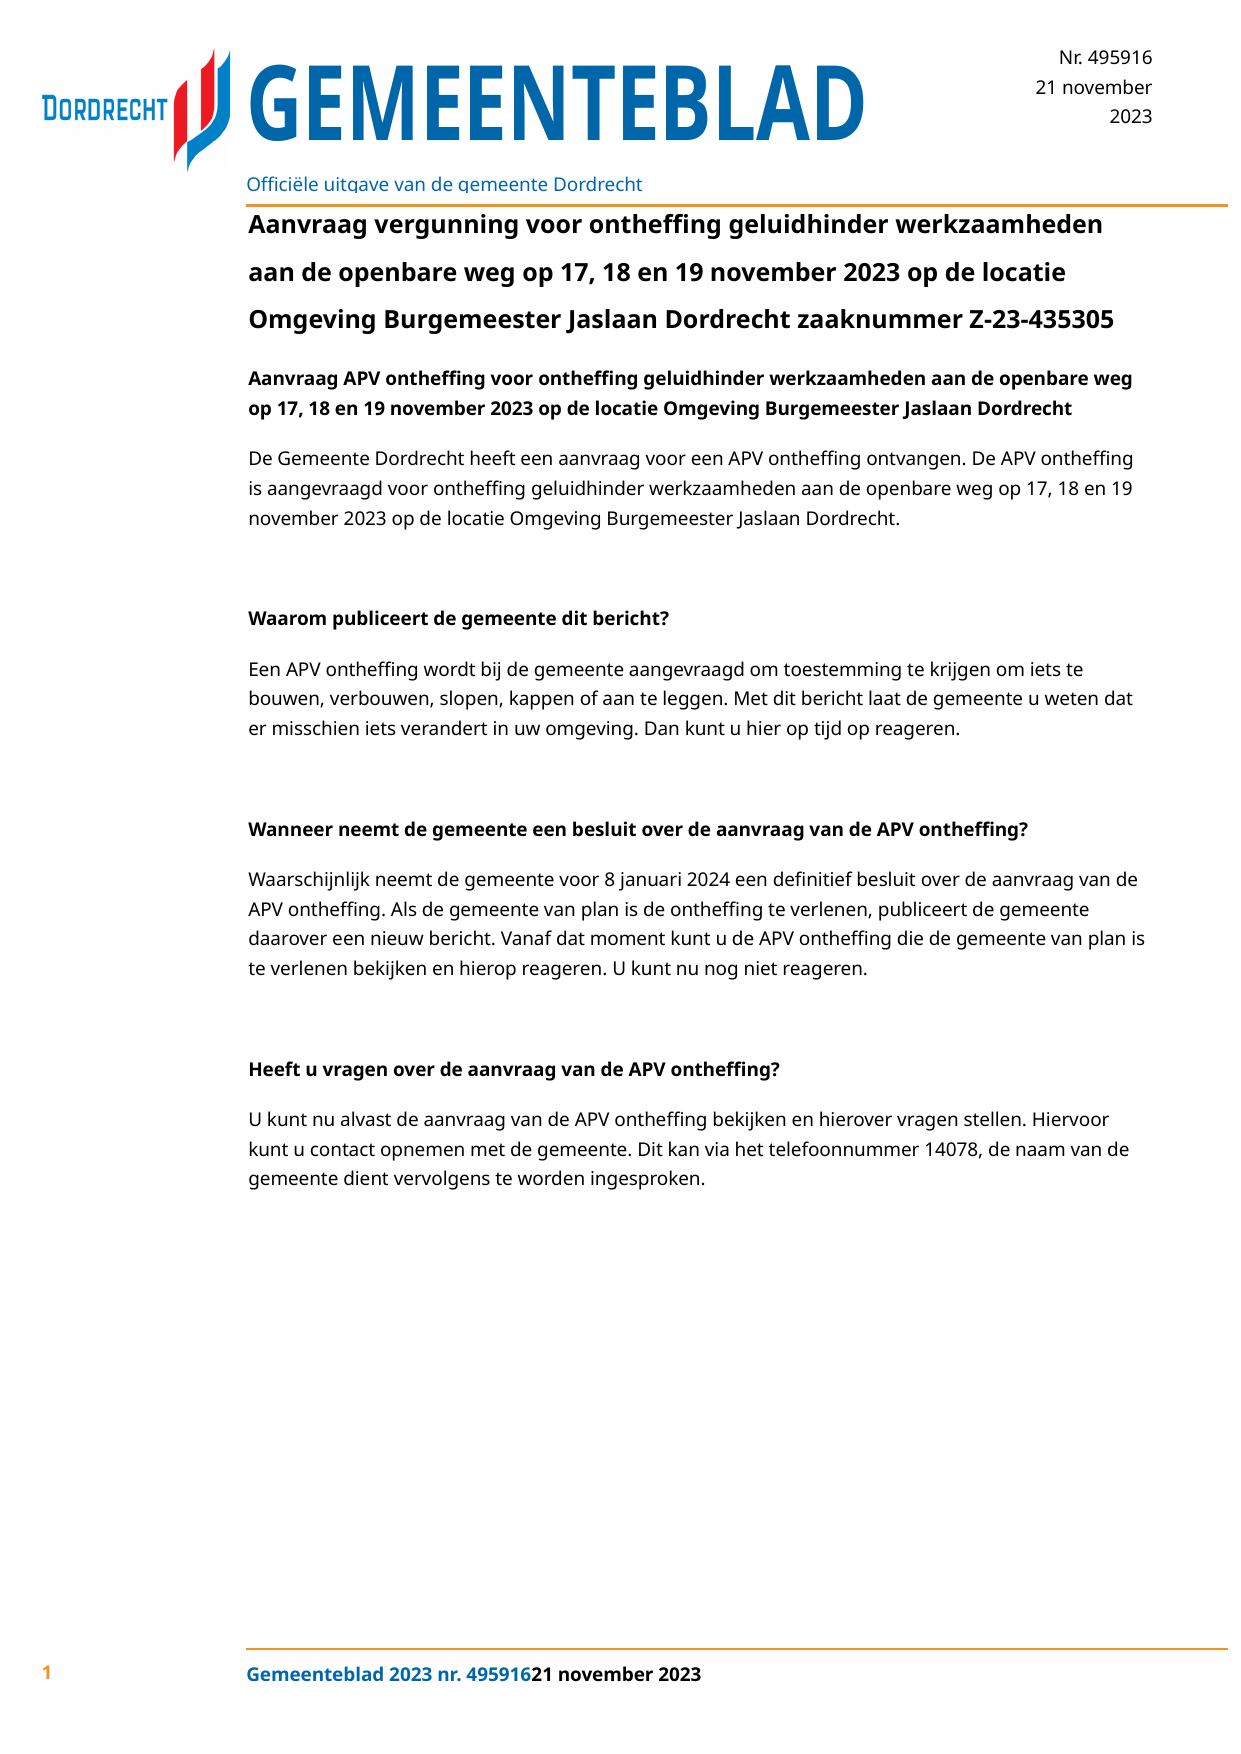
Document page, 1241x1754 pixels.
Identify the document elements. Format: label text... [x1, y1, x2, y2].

text Heeft u vragen over de aanvraag van de APV ontheffing? [248, 1056, 1152, 1082]
text Een APV ontheffing wordt bij de gemeente aangevraagd om toestemming te krijgen om iets te bouwen, verbouwen, slopen, kappen of aan te leggen. Met dit bericht laat de gemeente u weten dat er misschien iets verandert in uw omgeving. Dan kunt u hier op tijd op reageren. [248, 656, 1152, 741]
text Aanvraag APV ontheffing voor ontheffing geluidhinder werkzaamheden aan de openbare weg op 17, 18 en 19 november 2023 op de locatie Omgeving Burgemeester Jaslaan Dordrecht [248, 366, 1152, 421]
text Wanneer neemt de gemeente een besluit over de aanvraag van de APV ontheffing? [248, 816, 1152, 842]
text De Gemeente Dordrecht heeft een aanvraag voor een APV ontheffing ontvangen. De APV ontheffing is aangevraagd voor ontheffing geluidhinder werkzaamheden aan de openbare weg op 17, 18 en 19 november 2023 op de locatie Omgeving Burgemeester Jaslaan Dordrecht. [248, 446, 1152, 530]
text Waarschijnlijk neemt de gemeente voor 8 januari 2024 een definitief besluit over de aanvraag van de APV ontheffing. Als de gemeente van plan is de ontheffing te verlenen, publiceert de gemeente daarover een nieuw bericht. Vanaf dat moment kunt u de APV ontheffing die de gemeente van plan is te verlenen bekijken en hierop reageren. U kunt nu nog niet reageren. [248, 866, 1152, 981]
text U kunt nu alvast de aanvraag van de APV ontheffing bekijken en hierover vragen stellen. Hiervoor kunt u contact opnemen met de gemeente. Dit kan via het telefoonnummer 14078, de naam van de gemeente dient vervolgens te worden ingesproken. [248, 1106, 1152, 1191]
picture [41, 47, 231, 172]
text Aanvraag vergunning voor ontheffing geluidhinder werkzaamheden aan de openbare weg op 17, 18 en 19 november 2023 op de locatie Omgeving Burgemeester Jaslaan Dordrecht zaaknummer Z-23-435305 [248, 207, 1152, 336]
text Waarom publiceert de gemeente dit bericht? [248, 606, 1152, 631]
